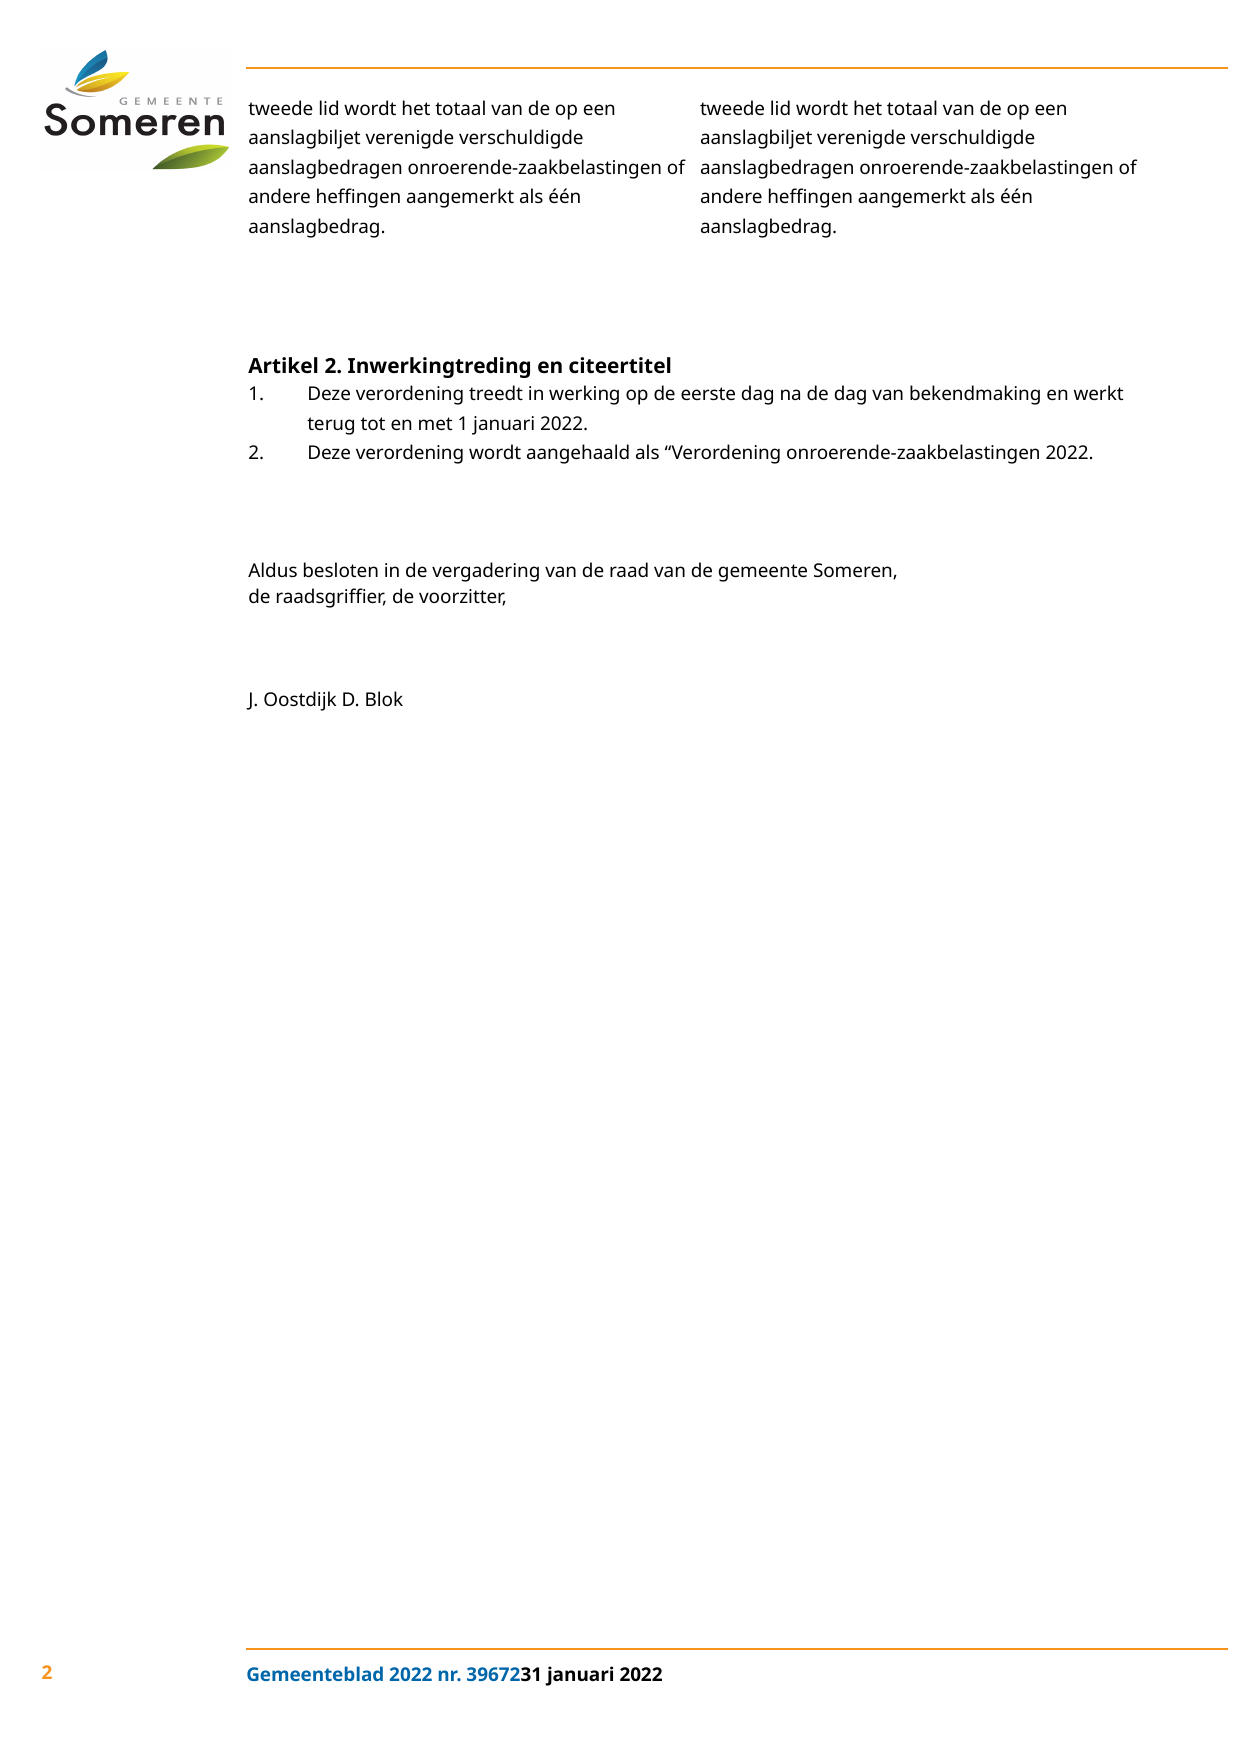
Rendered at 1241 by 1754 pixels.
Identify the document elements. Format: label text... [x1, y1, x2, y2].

picture [41, 47, 231, 172]
list Deze verordening wordt aangehaald als “Verordening onroerende-zaakbelastingen 2022. [248, 439, 1152, 465]
text Aldus besloten in de vergadering van de raad van de gemeente Someren, [248, 558, 1152, 583]
text de raadsgriffier, de voorzitter, [248, 583, 1152, 609]
text J. Oostdijk D. Blok [248, 686, 1152, 712]
table_cell tweede lid wordt het totaal van de op een aanslagbiljet verenigde verschuldigde aanslagbedragen onroerende-zaakbelastingen of andere heffingen aangemerkt als één aanslagbedrag. [248, 95, 700, 268]
table_cell tweede lid wordt het totaal van de op een aanslagbiljet verenigde verschuldigde aanslagbedragen onroerende-zaakbelastingen of andere heffingen aangemerkt als één aanslagbedrag. [700, 95, 1152, 268]
text Artikel 2. Inwerkingtreding en citeertitel [248, 352, 1152, 380]
list Deze verordening treedt in werking op de eerste dag na de dag van bekendmaking en werkt terug tot en met 1 januari 2022. [248, 380, 1152, 435]
